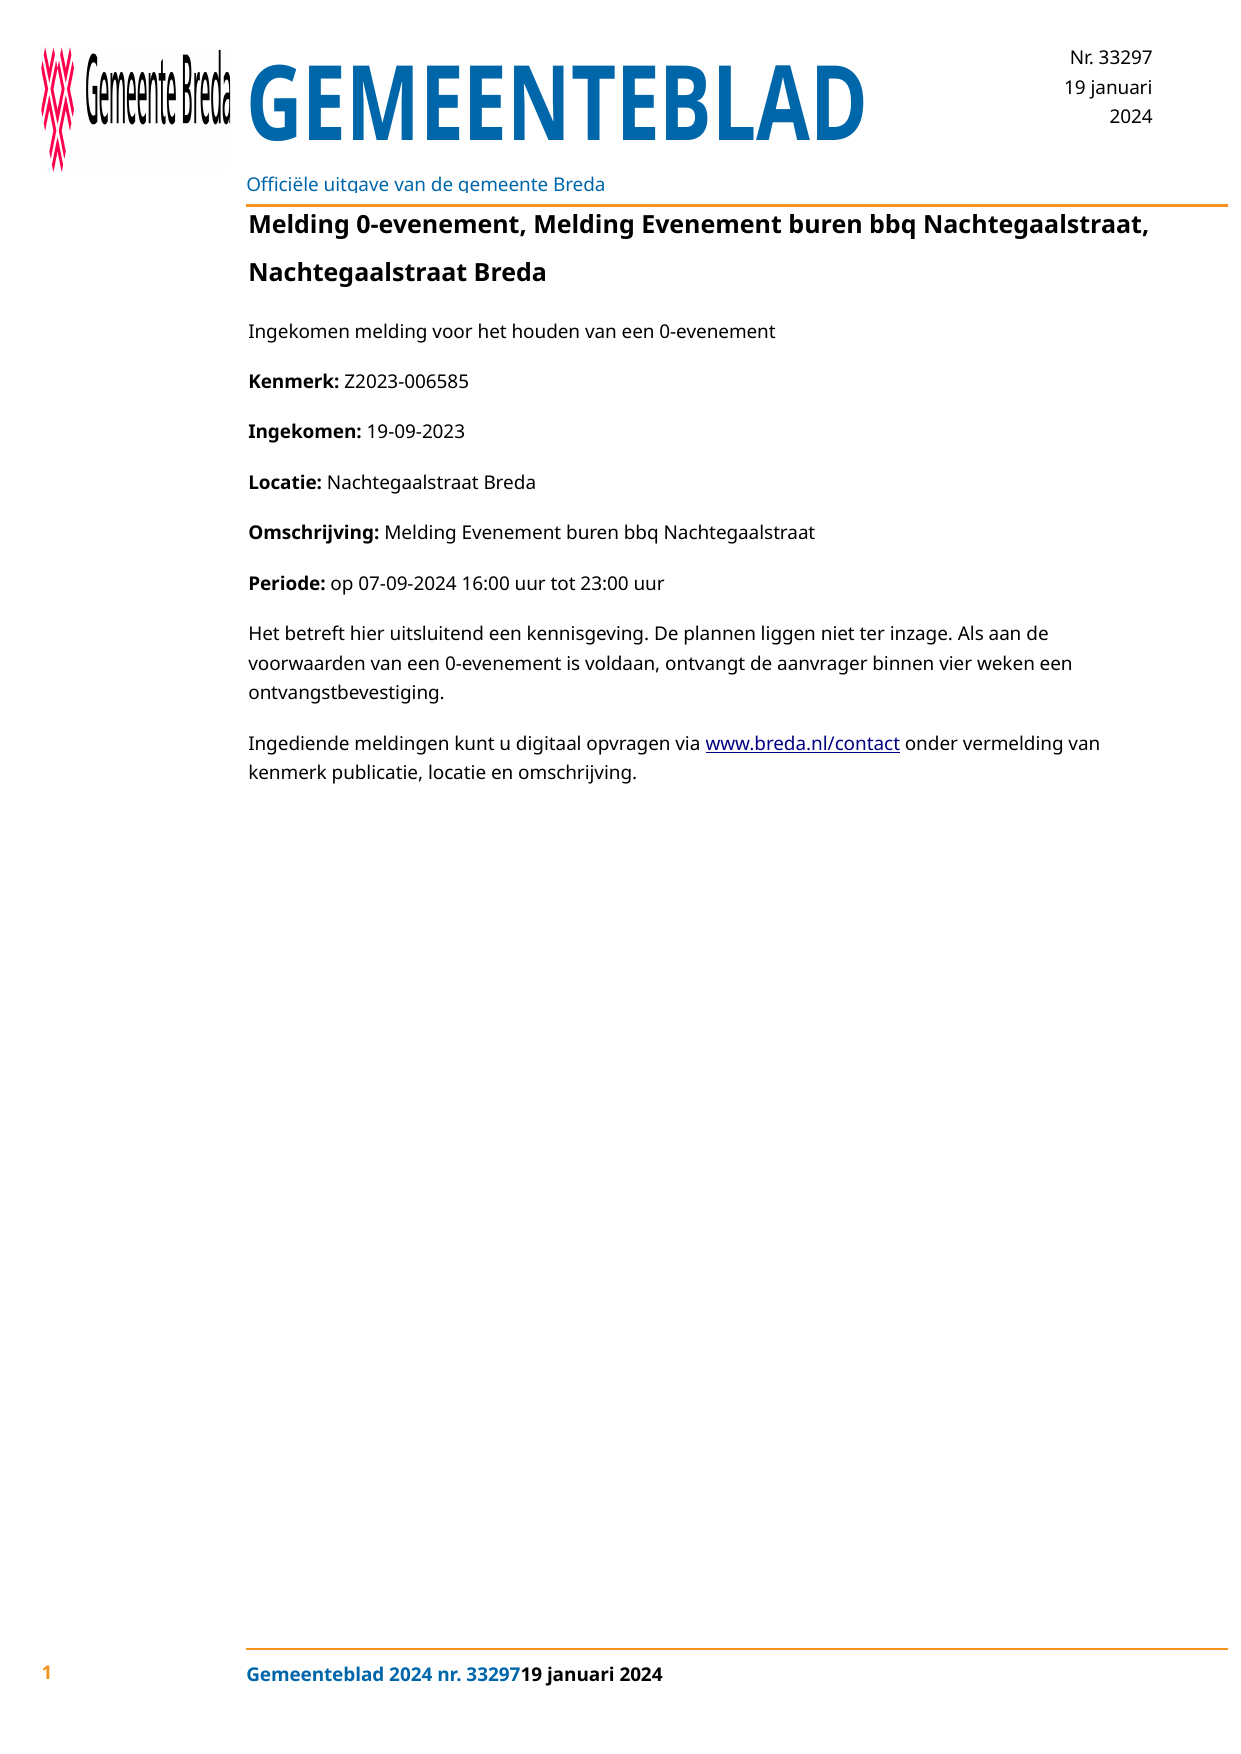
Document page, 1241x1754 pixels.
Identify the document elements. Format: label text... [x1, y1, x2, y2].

text Melding 0-evenement, Melding Evenement buren bbq Nachtegaalstraat, Nachtegaalstraat Breda [248, 207, 1152, 288]
picture [41, 47, 231, 172]
text Het betreft hier uitsluitend een kennisgeving. De plannen liggen niet ter inzage. Als aan de voorwaarden van een 0-evenement is voldaan, ontvangt de aanvrager binnen vier weken een ontvangstbevestiging. [248, 620, 1152, 705]
text Omschrijving: Melding Evenement buren bbq Nachtegaalstraat [248, 519, 1152, 545]
text Ingediende meldingen kunt u digitaal opvragen via www.breda.nl/contact onder vermelding van kenmerk publicatie, locatie en omschrijving. [248, 730, 1152, 785]
text Locatie: Nachtegaalstraat Breda [248, 469, 1152, 495]
text Ingekomen melding voor het houden van een 0-evenement [248, 318, 1152, 344]
text Periode: op 07-09-2024 16:00 uur tot 23:00 uur [248, 570, 1152, 596]
text Ingekomen: 19-09-2023 [248, 419, 1152, 444]
text Kenmerk: Z2023-006585 [248, 368, 1152, 394]
